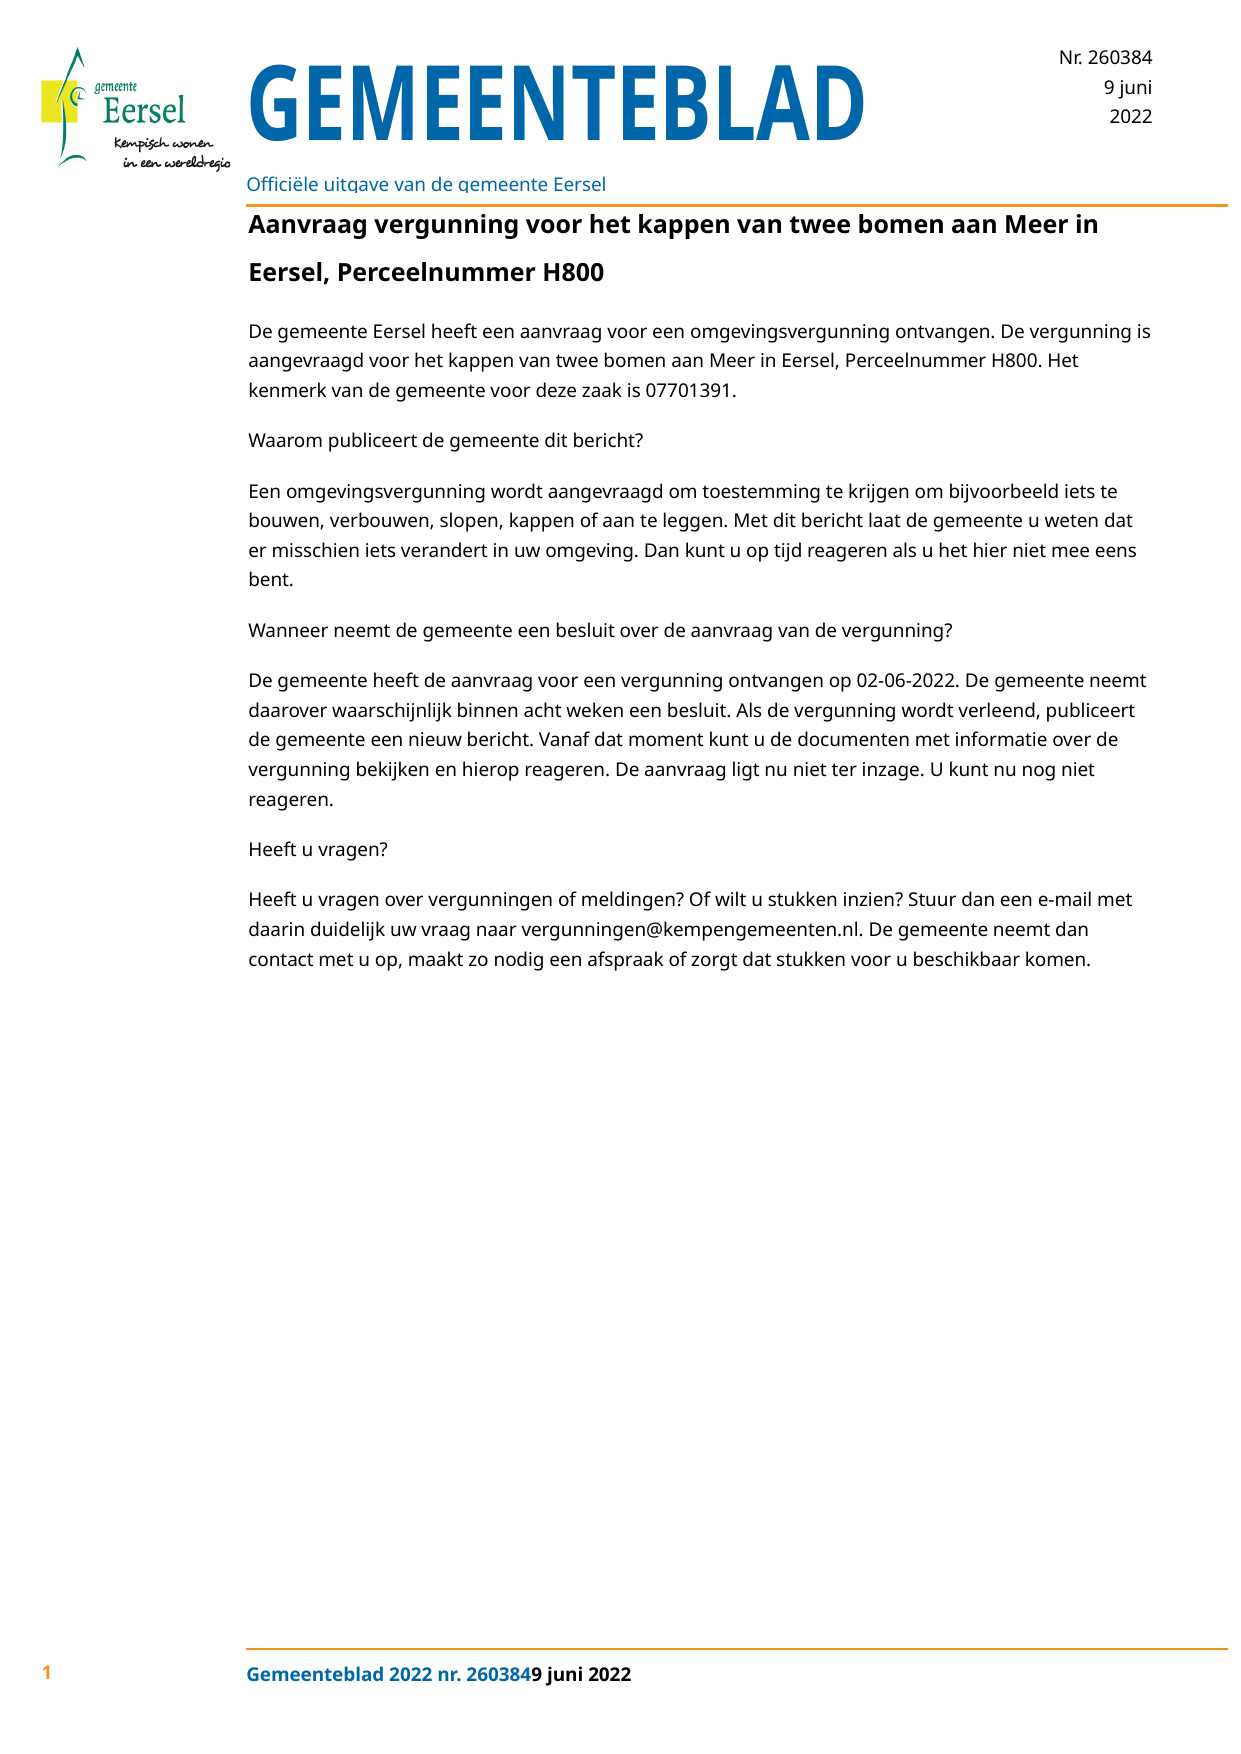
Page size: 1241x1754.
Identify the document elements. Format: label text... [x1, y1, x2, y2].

text De gemeente Eersel heeft een aanvraag voor een omgevingsvergunning ontvangen. De vergunning is aangevraagd voor het kappen van twee bomen aan Meer in Eersel, Perceelnummer H800. Het kenmerk van de gemeente voor deze zaak is 07701391. [248, 318, 1152, 403]
text De gemeente heeft de aanvraag voor een vergunning ontvangen op 02-06-2022. De gemeente neemt daarover waarschijnlijk binnen acht weken een besluit. Als de vergunning wordt verleend, publiceert de gemeente een nieuw bericht. Vanaf dat moment kunt u de documenten met informatie over de vergunning bekijken en hierop reageren. De aanvraag ligt nu niet ter inzage. U kunt nu nog niet reageren. [248, 667, 1152, 812]
text Heeft u vragen over vergunningen of meldingen? Of wilt u stukken inzien? Stuur dan een e-mail met daarin duidelijk uw vraag naar vergunningen@kempengemeenten.nl. De gemeente neemt dan contact met u op, maakt zo nodig een afspraak of zorgt dat stukken voor u beschikbaar komen. [248, 887, 1152, 972]
text Waarom publiceert de gemeente dit bericht? [248, 427, 1152, 453]
text Aanvraag vergunning voor het kappen van twee bomen aan Meer in Eersel, Perceelnummer H800 [248, 207, 1152, 288]
text Heeft u vragen? [248, 836, 1152, 862]
text Wanneer neemt de gemeente een besluit over de aanvraag van de vergunning? [248, 617, 1152, 643]
picture [41, 47, 231, 172]
text Een omgevingsvergunning wordt aangevraagd om toestemming te krijgen om bijvoorbeeld iets te bouwen, verbouwen, slopen, kappen of aan te leggen. Met dit bericht laat de gemeente u weten dat er misschien iets verandert in uw omgeving. Dan kunt u op tijd reageren als u het hier niet mee eens bent. [248, 478, 1152, 592]
